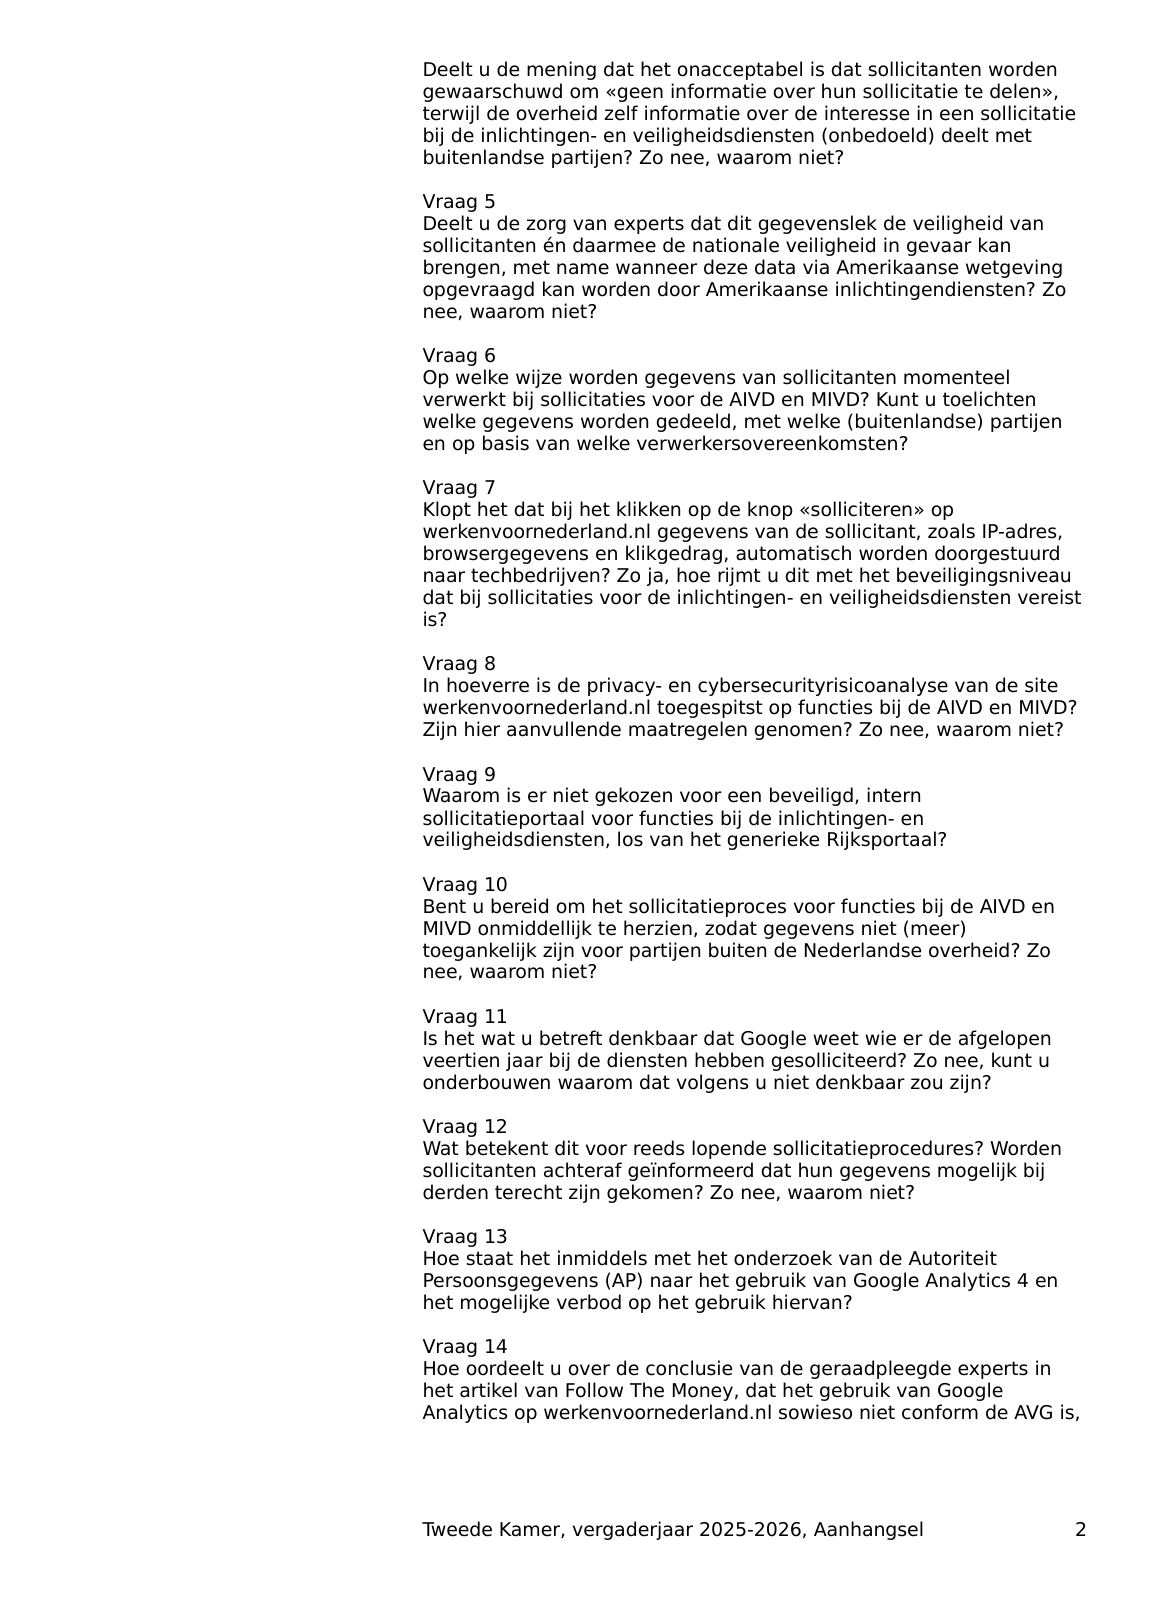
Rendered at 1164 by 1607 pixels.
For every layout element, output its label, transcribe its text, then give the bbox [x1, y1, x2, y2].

text Vraag 8 [422, 653, 1087, 675]
text Is het wat u betreft denkbaar dat Google weet wie er de afgelopen veertien jaar bij de diensten hebben gesolliciteerd? Zo nee, kunt u onderbouwen waarom dat volgens u niet denkbaar zou zijn? [422, 1028, 1087, 1093]
text Deelt u de mening dat het onacceptabel is dat sollicitanten worden gewaarschuwd om «geen informatie over hun sollicitatie te delen», terwijl de overheid zelf informatie over de interesse in een sollicitatie bij de inlichtingen- en veiligheidsdiensten (onbedoeld) deelt met buitenlandse partijen? Zo nee, waarom niet? [422, 59, 1087, 169]
text Vraag 7 [422, 477, 1087, 499]
text Vraag 10 [422, 873, 1087, 896]
text Hoe staat het inmiddels met het onderzoek van de Autoriteit Persoonsgegevens (AP) naar het gebruik van Google Analytics 4 en het mogelijke verbod op het gebruik hiervan? [422, 1248, 1087, 1314]
text Hoe oordeelt u over de conclusie van de geraadpleegde experts in het artikel van Follow The Money, dat het gebruik van Google Analytics op werkenvoornederland.nl sowieso niet conform de AVG is, [422, 1358, 1087, 1424]
text Op welke wijze worden gegevens van sollicitanten momenteel verwerkt bij sollicitaties voor de AIVD en MIVD? Kunt u toelichten welke gegevens worden gedeeld, met welke (buitenlandse) partijen en op basis van welke verwerkersovereenkomsten? [422, 367, 1087, 455]
text Vraag 14 [422, 1336, 1087, 1358]
text Waarom is er niet gekozen voor een beveiligd, intern sollicitatieportaal voor functies bij de inlichtingen- en veiligheidsdiensten, los van het generieke Rijksportaal? [422, 785, 1087, 851]
text Vraag 9 [422, 763, 1087, 785]
text Vraag 13 [422, 1226, 1087, 1248]
text In hoeverre is de privacy- en cybersecurityrisicoanalyse van de site werkenvoornederland.nl toegespitst op functies bij de AIVD en MIVD? Zijn hier aanvullende maatregelen genomen? Zo nee, waarom niet? [422, 675, 1087, 741]
text Wat betekent dit voor reeds lopende sollicitatieprocedures? Worden sollicitanten achteraf geïnformeerd dat hun gegevens mogelijk bij derden terecht zijn gekomen? Zo nee, waarom niet? [422, 1138, 1087, 1204]
text Vraag 5 [422, 191, 1087, 213]
text Deelt u de zorg van experts dat dit gegevenslek de veiligheid van sollicitanten én daarmee de nationale veiligheid in gevaar kan brengen, met name wanneer deze data via Amerikaanse wetgeving opgevraagd kan worden door Amerikaanse inlichtingendiensten? Zo nee, waarom niet? [422, 213, 1087, 323]
text Vraag 6 [422, 345, 1087, 367]
text Vraag 11 [422, 1006, 1087, 1028]
text Klopt het dat bij het klikken op de knop «solliciteren» op werkenvoornederland.nl gegevens van de sollicitant, zoals IP-adres, browsergegevens en klikgedrag, automatisch worden doorgestuurd naar techbedrijven? Zo ja, hoe rijmt u dit met het beveiligingsniveau dat bij sollicitaties voor de inlichtingen- en veiligheidsdiensten vereist is? [422, 499, 1087, 631]
text Bent u bereid om het sollicitatieproces voor functies bij de AIVD en MIVD onmiddellijk te herzien, zodat gegevens niet (meer) toegankelijk zijn voor partijen buiten de Nederlandse overheid? Zo nee, waarom niet? [422, 896, 1087, 983]
text Vraag 12 [422, 1116, 1087, 1138]
